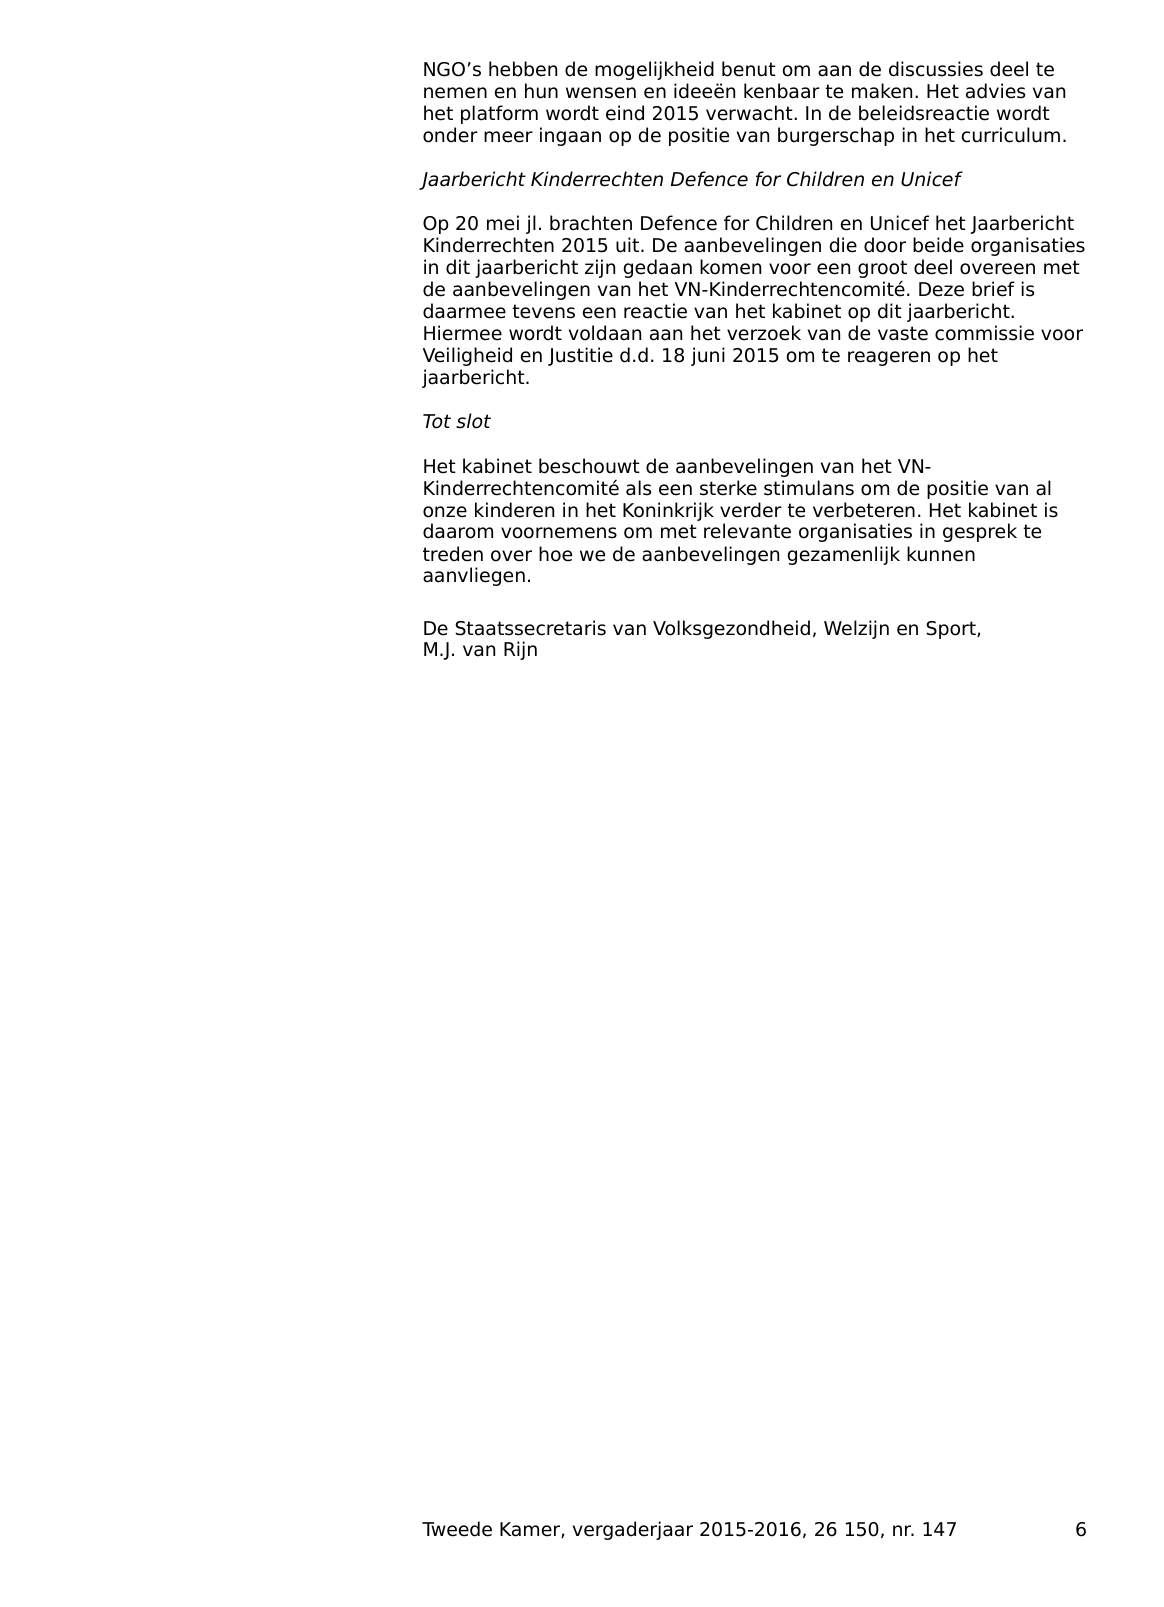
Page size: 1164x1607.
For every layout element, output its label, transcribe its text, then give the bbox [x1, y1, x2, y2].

subtitle Jaarbericht Kinderrechten Defence for Children en Unicef [422, 169, 1087, 191]
subtitle Tot slot [422, 411, 1087, 433]
text De Staatssecretaris van Volksgezondheid, Welzijn en Sport, M.J. van Rijn [422, 617, 1087, 661]
text Het kabinet beschouwt de aanbevelingen van het VN-Kinderrechtencomité als een sterke stimulans om de positie van al onze kinderen in het Koninkrijk verder te verbeteren. Het kabinet is daarom voornemens om met relevante organisaties in gesprek te treden over hoe we de aanbevelingen gezamenlijk kunnen aanvliegen. [422, 456, 1087, 587]
text NGO’s hebben de mogelijkheid benut om aan de discussies deel te nemen en hun wensen en ideeën kenbaar te maken. Het advies van het platform wordt eind 2015 verwacht. In de beleidsreactie wordt onder meer ingaan op de positie van burgerschap in het curriculum. [422, 59, 1087, 147]
text Op 20 mei jl. brachten Defence for Children en Unicef het Jaarbericht Kinderrechten 2015 uit. De aanbevelingen die door beide organisaties in dit jaarbericht zijn gedaan komen voor een groot deel overeen met de aanbevelingen van het VN-Kinderrechtencomité. Deze brief is daarmee tevens een reactie van het kabinet op dit jaarbericht. Hiermee wordt voldaan aan het verzoek van de vaste commissie voor Veiligheid en Justitie d.d. 18 juni 2015 om te reageren op het jaarbericht. [422, 213, 1087, 389]
